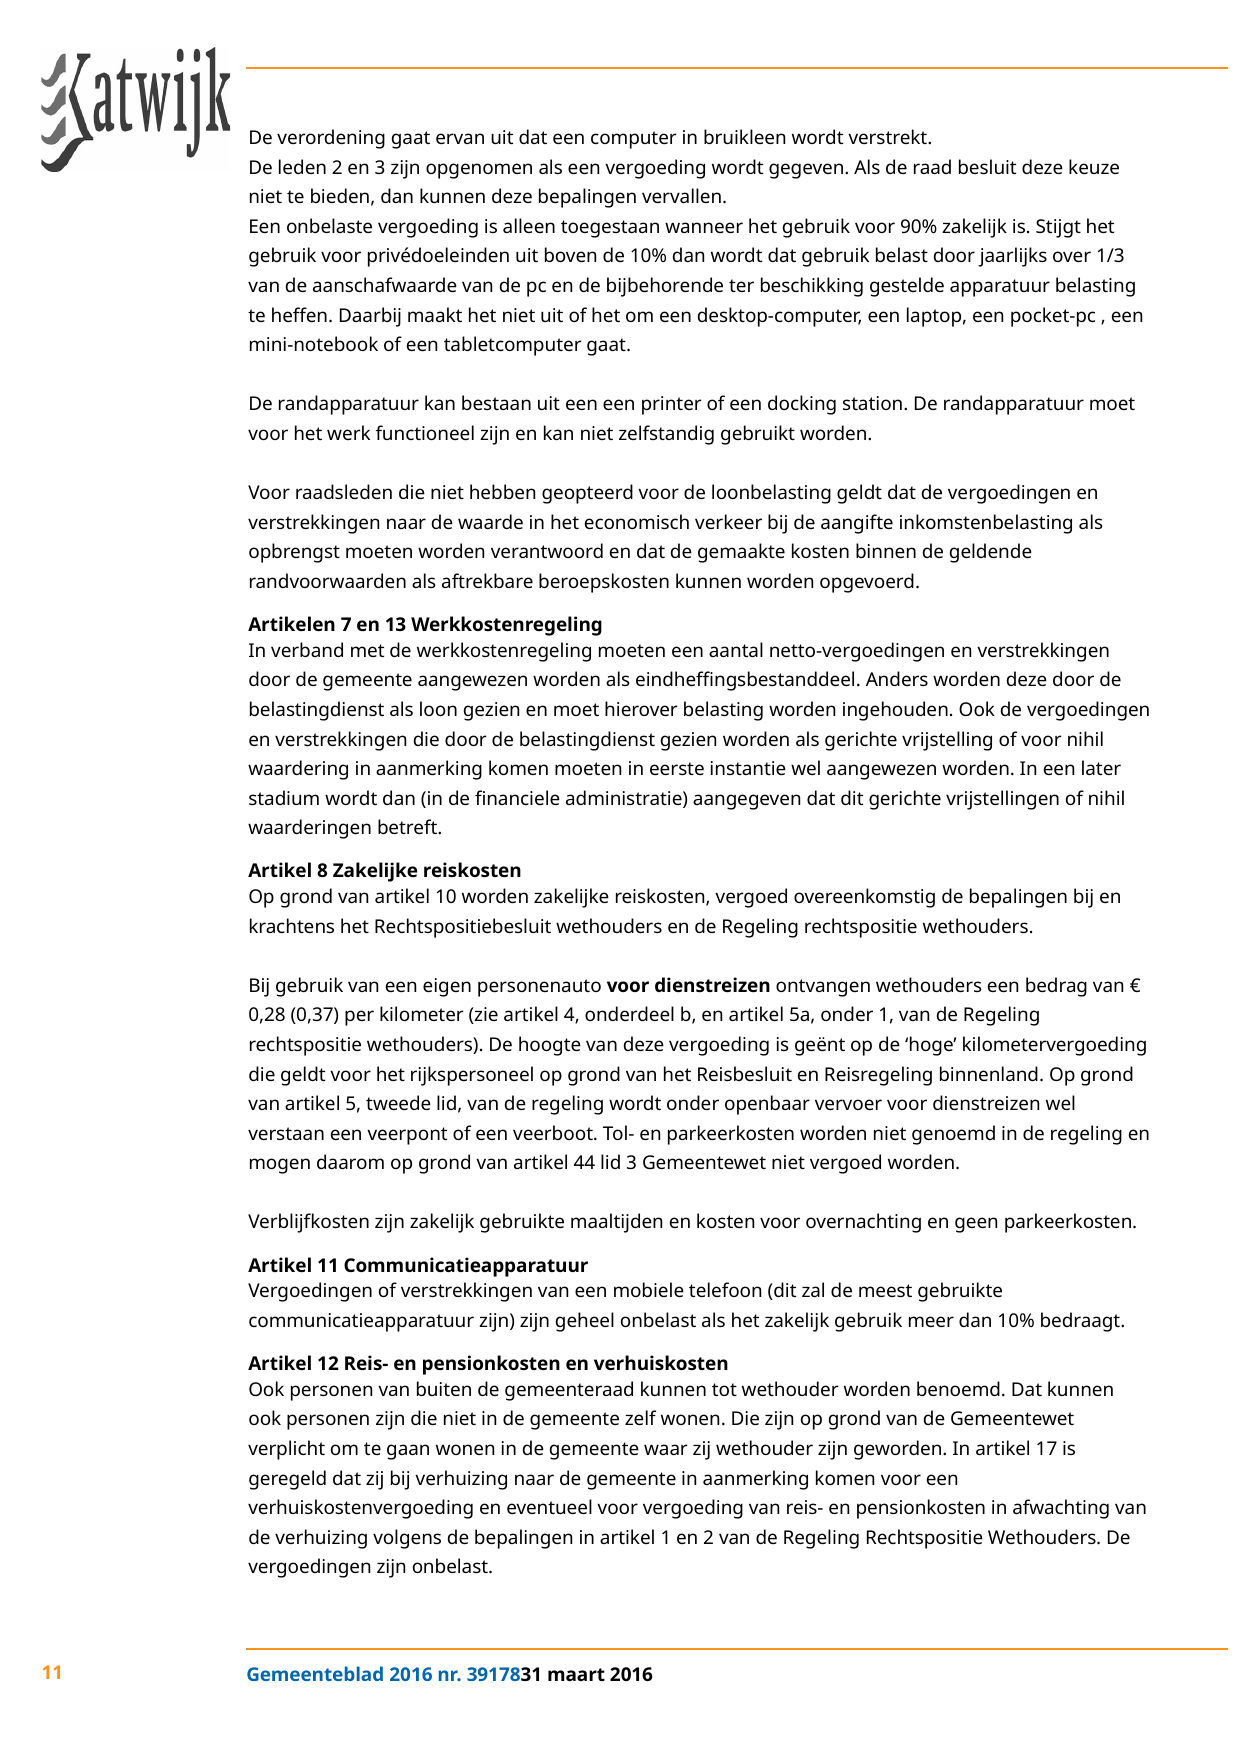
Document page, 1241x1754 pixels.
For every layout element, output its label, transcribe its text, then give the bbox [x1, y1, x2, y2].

text In verband met de werkkostenregeling moeten een aantal netto-vergoedingen en verstrekkingen door de gemeente aangewezen worden als eindheffingsbestanddeel. Anders worden deze door de belastingdienst als loon gezien en moet hierover belasting worden ingehouden. Ook de vergoedingen en verstrekkingen die door de belastingdienst gezien worden als gerichte vrijstelling of voor nihil waardering in aanmerking komen moeten in eerste instantie wel aangewezen worden. In een later stadium wordt dan (in de financiele administratie) aangegeven dat dit gerichte vrijstellingen of nihil waarderingen betreft. [248, 637, 1152, 840]
text Verblijfkosten zijn zakelijk gebruikte maaltijden en kosten voor overnachting en geen parkeerkosten. [248, 1209, 1152, 1234]
text Ook personen van buiten de gemeenteraad kunnen tot wethouder worden benoemd. Dat kunnen ook personen zijn die niet in de gemeente zelf wonen. Die zijn op grond van de Gemeentewet verplicht om te gaan wonen in de gemeente waar zij wethouder zijn geworden. In artikel 17 is geregeld dat zij bij verhuizing naar de gemeente in aanmerking komen voor een verhuiskostenvergoeding en eventueel voor vergoeding van reis- en pensionkosten in afwachting van de verhuizing volgens de bepalingen in artikel 1 en 2 van de Regeling Rechtspositie Wethouders. De vergoedingen zijn onbelast. [248, 1376, 1152, 1579]
text Een onbelaste vergoeding is alleen toegestaan wanneer het gebruik voor 90% zakelijk is. Stijgt het gebruik voor privédoeleinden uit boven de 10% dan wordt dat gebruik belast door jaarlijks over 1/3 van de aanschafwaarde van de pc en de bijbehorende ter beschikking gestelde apparatuur belasting te heffen. Daarbij maakt het niet uit of het om een desktop-computer, een laptop, een pocket-pc , een mini-notebook of een tabletcomputer gaat. [248, 213, 1152, 357]
text Artikel 8 Zakelijke reiskosten [248, 858, 1152, 883]
text De randapparatuur kan bestaan uit een een printer of een docking station. De randapparatuur moet voor het werk functioneel zijn en kan niet zelfstandig gebruikt worden. [248, 391, 1152, 446]
text Artikelen 7 en 13 Werkkostenregeling [248, 611, 1152, 637]
text Artikel 12 Reis- en pensionkosten en verhuiskosten [248, 1350, 1152, 1376]
picture [41, 47, 231, 172]
text De verordening gaat ervan uit dat een computer in bruikleen wordt verstrekt. [248, 124, 1152, 150]
text Bij gebruik van een eigen personenauto voor dienstreizen ontvangen wethouders een bedrag van € 0,28 (0,37) per kilometer (zie artikel 4, onderdeel b, en artikel 5a, onder 1, van de Regeling rechtspositie wethouders). De hoogte van deze vergoeding is geënt op de ‘hoge’ kilometervergoeding die geldt voor het rijkspersoneel op grond van het Reisbesluit en Reisregeling binnenland. Op grond van artikel 5, tweede lid, van de regeling wordt onder openbaar vervoer voor dienstreizen wel verstaan een veerpont of een veerboot. Tol- en parkeerkosten worden niet genoemd in de regeling en mogen daarom op grond van artikel 44 lid 3 Gemeentewet niet vergoed worden. [248, 972, 1152, 1175]
text Op grond van artikel 10 worden zakelijke reiskosten, vergoed overeenkomstig de bepalingen bij en krachtens het Rechtspositiebesluit wethouders en de Regeling rechtspositie wethouders. [248, 883, 1152, 939]
text De leden 2 en 3 zijn opgenomen als een vergoeding wordt gegeven. Als de raad besluit deze keuze niet te bieden, dan kunnen deze bepalingen vervallen. [248, 154, 1152, 209]
text Voor raadsleden die niet hebben geopteerd voor de loonbelasting geldt dat de vergoedingen en verstrekkingen naar de waarde in het economisch verkeer bij de aangifte inkomstenbelasting als opbrengst moeten worden verantwoord en dat de gemaakte kosten binnen de geldende randvoorwaarden als aftrekbare beroepskosten kunnen worden opgevoerd. [248, 479, 1152, 594]
text Vergoedingen of verstrekkingen van een mobiele telefoon (dit zal de meest gebruikte communicatieapparatuur zijn) zijn geheel onbelast als het zakelijk gebruik meer dan 10% bedraagt. [248, 1278, 1152, 1333]
text Artikel 11 Communicatieapparatuur [248, 1252, 1152, 1278]
